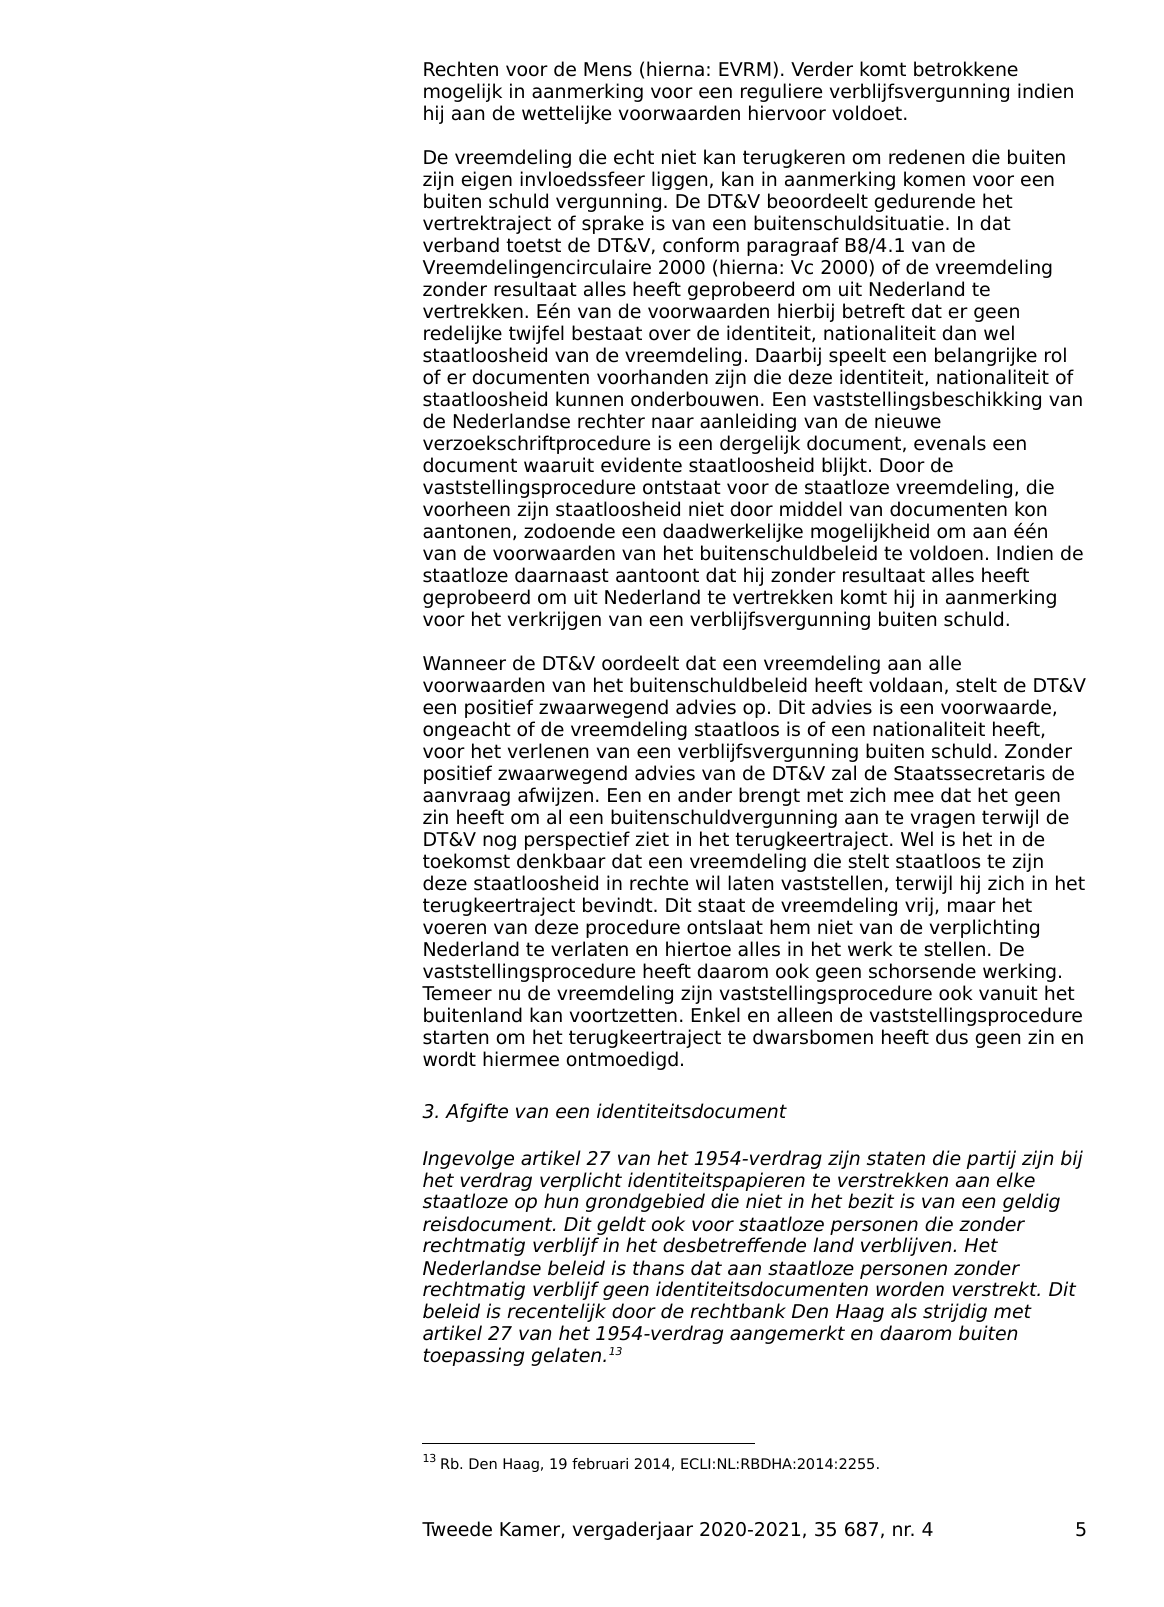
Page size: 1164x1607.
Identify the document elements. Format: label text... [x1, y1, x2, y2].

text Rechten voor de Mens (hierna: EVRM). Verder komt betrokkene mogelijk in aanmerking voor een reguliere verblijfsvergunning indien hij aan de wettelijke voorwaarden hiervoor voldoet. [422, 59, 1087, 125]
text Wanneer de DT&V oordeelt dat een vreemdeling aan alle voorwaarden van het buitenschuldbeleid heeft voldaan, stelt de DT&V een positief zwaarwegend advies op. Dit advies is een voorwaarde, ongeacht of de vreemdeling staatloos is of een nationaliteit heeft, voor het verlenen van een verblijfsvergunning buiten schuld. Zonder positief zwaarwegend advies van de DT&V zal de Staatssecretaris de aanvraag afwijzen. Een en ander brengt met zich mee dat het geen zin heeft om al een buitenschuldvergunning aan te vragen terwijl de DT&V nog perspectief ziet in het terugkeertraject. Wel is het in de toekomst denkbaar dat een vreemdeling die stelt staatloos te zijn deze staatloosheid in rechte wil laten vaststellen, terwijl hij zich in het terugkeertraject bevindt. Dit staat de vreemdeling vrij, maar het voeren van deze procedure ontslaat hem niet van de verplichting Nederland te verlaten en hiertoe alles in het werk te stellen. De vaststellingsprocedure heeft daarom ook geen schorsende werking. Temeer nu de vreemdeling zijn vaststellingsprocedure ook vanuit het buitenland kan voortzetten. Enkel en alleen de vaststellingsprocedure starten om het terugkeertraject te dwarsbomen heeft dus geen zin en wordt hiermee ontmoedigd. [422, 653, 1087, 1071]
text Rb. Den Haag, 19 februari 2014, ECLI:NL:RBDHA:2014:2255. [422, 1452, 1087, 1474]
text Ingevolge artikel 27 van het 1954-verdrag zijn staten die partij zijn bij het verdrag verplicht identiteitspapieren te verstrekken aan elke staatloze op hun grondgebied die niet in het bezit is van een geldig reisdocument. Dit geldt ook voor staatloze personen die zonder rechtmatig verblijf in het desbetreffende land verblijven. Het Nederlandse beleid is thans dat aan staatloze personen zonder rechtmatig verblijf geen identiteitsdocumenten worden verstrekt. Dit beleid is recentelijk door de rechtbank Den Haag als strijdig met artikel 27 van het 1954-verdrag aangemerkt en daarom buiten toepassing gelaten. [422, 1147, 1087, 1367]
subtitle 3. Afgifte van een identiteitsdocument [422, 1101, 1087, 1122]
text De vreemdeling die echt niet kan terugkeren om redenen die buiten zijn eigen invloedssfeer liggen, kan in aanmerking komen voor een buiten schuld vergunning. De DT&V beoordeelt gedurende het vertrektraject of sprake is van een buitenschuldsituatie. In dat verband toetst de DT&V, conform paragraaf B8/4.1 van de Vreemdelingencirculaire 2000 (hierna: Vc 2000) of de vreemdeling zonder resultaat alles heeft geprobeerd om uit Nederland te vertrekken. Eén van de voorwaarden hierbij betreft dat er geen redelijke twijfel bestaat over de identiteit, nationaliteit dan wel staatloosheid van de vreemdeling. Daarbij speelt een belangrijke rol of er documenten voorhanden zijn die deze identiteit, nationaliteit of staatloosheid kunnen onderbouwen. Een vaststellingsbeschikking van de Nederlandse rechter naar aanleiding van de nieuwe verzoekschriftprocedure is een dergelijk document, evenals een document waaruit evidente staatloosheid blijkt. Door de vaststellingsprocedure ontstaat voor de staatloze vreemdeling, die voorheen zijn staatloosheid niet door middel van documenten kon aantonen, zodoende een daadwerkelijke mogelijkheid om aan één van de voorwaarden van het buitenschuldbeleid te voldoen. Indien de staatloze daarnaast aantoont dat hij zonder resultaat alles heeft geprobeerd om uit Nederland te vertrekken komt hij in aanmerking voor het verkrijgen van een verblijfsvergunning buiten schuld. [422, 147, 1087, 631]
